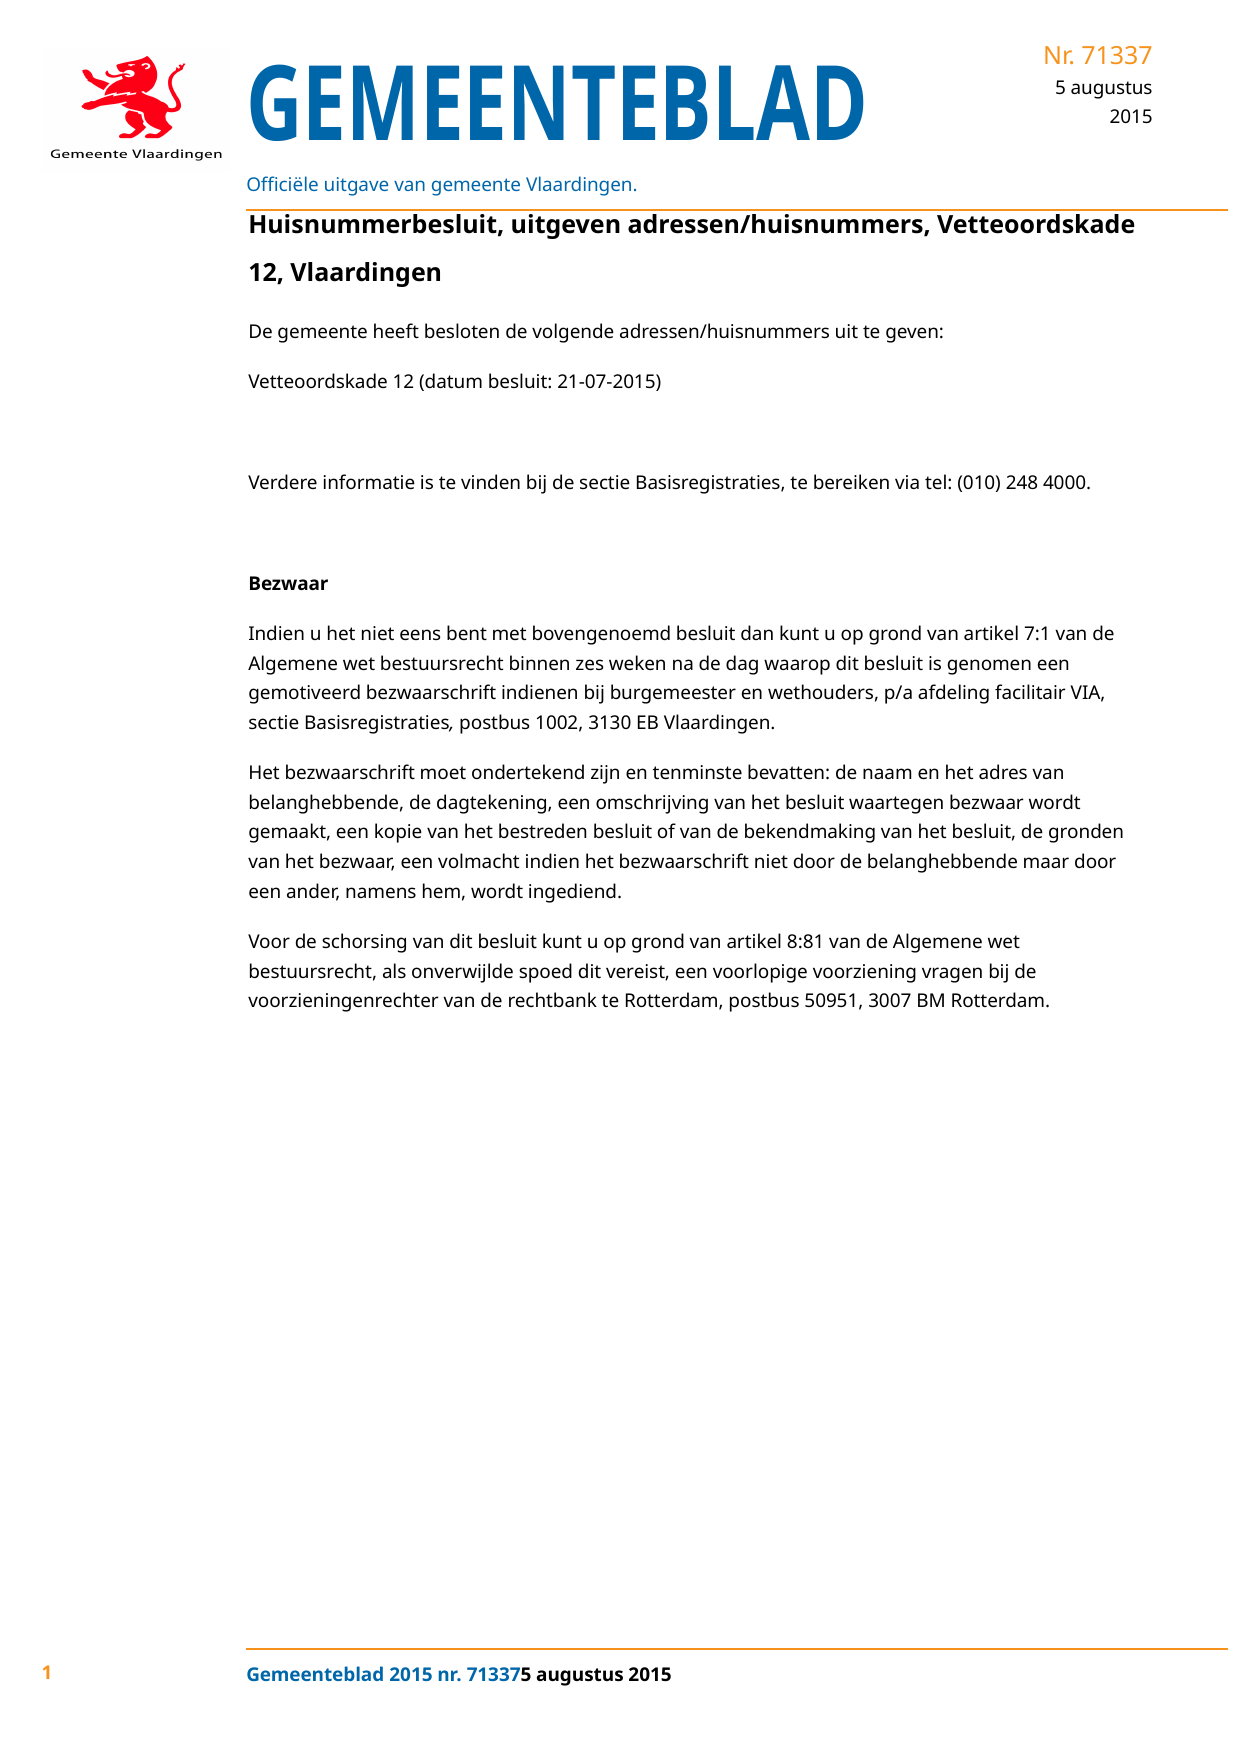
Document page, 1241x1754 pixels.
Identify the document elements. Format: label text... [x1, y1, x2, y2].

text Vetteoordskade 12 (datum besluit: 21-07-2015) [248, 368, 1152, 394]
text Voor de schorsing van dit besluit kunt u op grond van artikel 8:81 van de Algemene wet bestuursrecht, als onverwijlde spoed dit vereist, een voorlopige voorziening vragen bij de voorzieningenrechter van de rechtbank te Rotterdam, postbus 50951, 3007 BM Rotterdam. [248, 928, 1152, 1013]
picture [41, 47, 231, 172]
text Indien u het niet eens bent met bovengenoemd besluit dan kunt u op grond van artikel 7:1 van de Algemene wet bestuursrecht binnen zes weken na de dag waarop dit besluit is genomen een gemotiveerd bezwaarschrift indienen bij burgemeester en wethouders, p/a afdeling facilitair VIA, sectie Basisregistraties, postbus 1002, 3130 EB Vlaardingen. [248, 620, 1152, 735]
text Het bezwaarschrift moet ondertekend zijn en tenminste bevatten: de naam en het adres van belanghebbende, de dagtekening, een omschrijving van het besluit waartegen bezwaar wordt gemaakt, een kopie van het bestreden besluit of van de bekendmaking van het besluit, de gronden van het bezwaar, een volmacht indien het bezwaarschrift niet door de belanghebbende maar door een ander, namens hem, wordt ingediend. [248, 759, 1152, 904]
text Bezwaar [248, 570, 1152, 596]
text Huisnummerbesluit, uitgeven adressen/huisnummers, Vetteoordskade 12, Vlaardingen [248, 211, 1152, 288]
text Verdere informatie is te vinden bij de sectie Basisregistraties, te bereiken via tel: (010) 248 4000. [248, 469, 1152, 495]
text De gemeente heeft besloten de volgende adressen/huisnummers uit te geven: [248, 318, 1152, 344]
